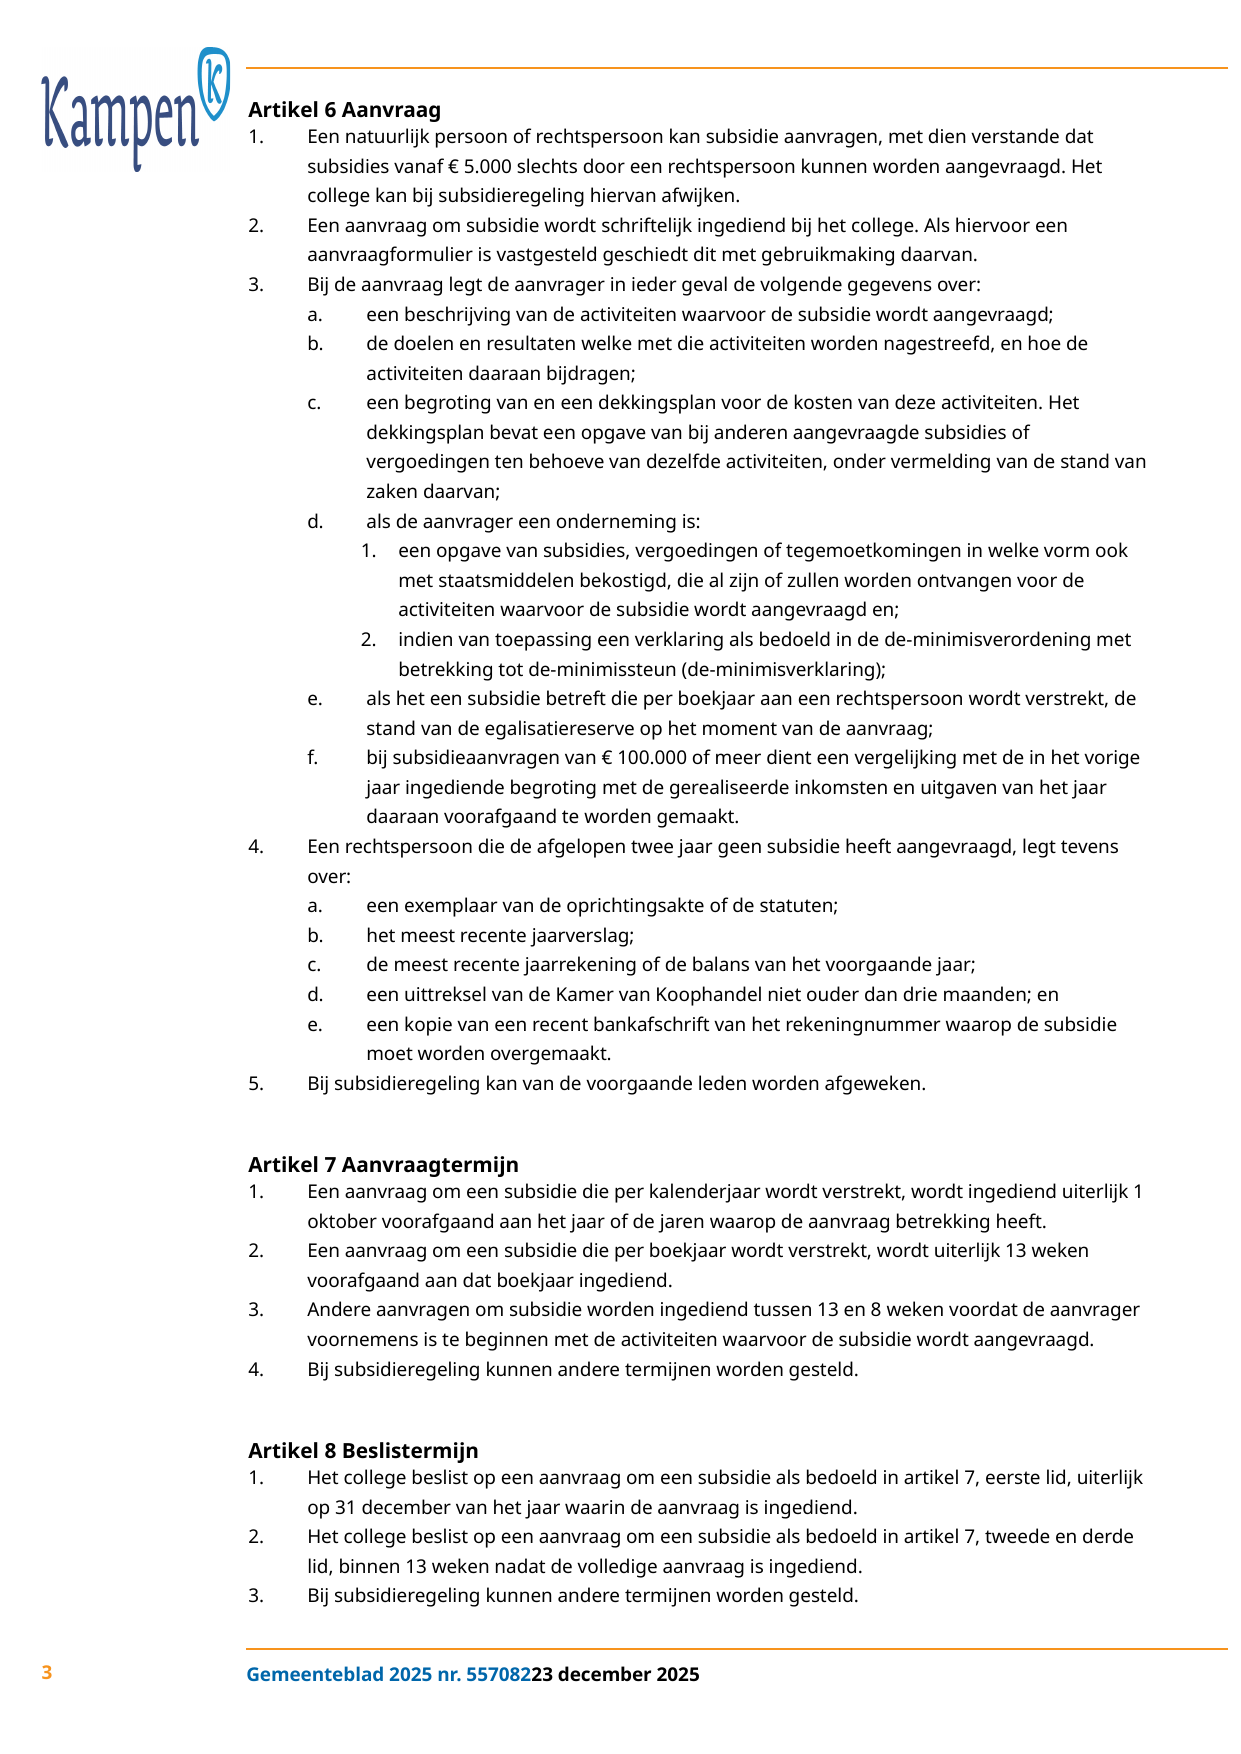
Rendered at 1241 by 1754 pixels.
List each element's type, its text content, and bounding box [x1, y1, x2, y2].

picture [41, 47, 231, 172]
list een exemplaar van de oprichtingsakte of de statuten; [307, 892, 1152, 918]
text Artikel 8 Beslistermijn [248, 1436, 1152, 1464]
list de meest recente jaarrekening of de balans van het voorgaande jaar; [307, 952, 1152, 977]
list Een rechtspersoon die de afgelopen twee jaar geen subsidie heeft aangevraagd, legt tevens over: [248, 833, 1152, 888]
list Een aanvraag om subsidie wordt schriftelijk ingediend bij het college. Als hiervoor een aanvraagformulier is vastgesteld geschiedt dit met gebruikmaking daarvan. [248, 212, 1152, 267]
text Artikel 6 Aanvraag [248, 95, 1152, 123]
list als de aanvrager een onderneming is: [307, 508, 1152, 533]
list Een natuurlijk persoon of rechtspersoon kan subsidie aanvragen, met dien verstande dat subsidies vanaf € 5.000 slechts door een rechtspersoon kunnen worden aangevraagd. Het college kan bij subsidieregeling hiervan afwijken. [248, 123, 1152, 208]
list Bij de aanvraag legt de aanvrager in ieder geval de volgende gegevens over: [248, 271, 1152, 297]
list Het college beslist op een aanvraag om een subsidie als bedoeld in artikel 7, tweede en derde lid, binnen 13 weken nadat de volledige aanvraag is ingediend. [248, 1523, 1152, 1579]
list het meest recente jaarverslag; [307, 922, 1152, 948]
text Artikel 7 Aanvraagtermijn [248, 1150, 1152, 1178]
list een kopie van een recent bankafschrift van het rekeningnummer waarop de subsidie moet worden overgemaakt. [307, 1011, 1152, 1066]
list bij subsidieaanvragen van € 100.000 of meer dient een vergelijking met de in het vorige jaar ingediende begroting met de gerealiseerde inkomsten en uitgaven van het jaar daaraan voorafgaand te worden gemaakt. [307, 744, 1152, 829]
list een beschrijving van de activiteiten waarvoor de subsidie wordt aangevraagd; [307, 301, 1152, 326]
list Bij subsidieregeling kan van de voorgaande leden worden afgeweken. [248, 1070, 1152, 1096]
list de doelen en resultaten welke met die activiteiten worden nagestreefd, en hoe de activiteiten daaraan bijdragen; [307, 330, 1152, 386]
list Bij subsidieregeling kunnen andere termijnen worden gesteld. [248, 1583, 1152, 1608]
list Een aanvraag om een subsidie die per boekjaar wordt verstrekt, wordt uiterlijk 13 weken voorafgaand aan dat boekjaar ingediend. [248, 1237, 1152, 1293]
list indien van toepassing een verklaring als bedoeld in de de-minimisverordening met betrekking tot de-minimissteun (de-minimisverklaring); [361, 626, 1152, 681]
list Het college beslist op een aanvraag om een subsidie als bedoeld in artikel 7, eerste lid, uiterlijk op 31 december van het jaar waarin de aanvraag is ingediend. [248, 1464, 1152, 1519]
list Bij subsidieregeling kunnen andere termijnen worden gesteld. [248, 1356, 1152, 1382]
list een uittreksel van de Kamer van Koophandel niet ouder dan drie maanden; en [307, 981, 1152, 1007]
list als het een subsidie betreft die per boekjaar aan een rechtspersoon wordt verstrekt, de stand van de egalisatiereserve op het moment van de aanvraag; [307, 685, 1152, 741]
list een begroting van en een dekkingsplan voor de kosten van deze activiteiten. Het dekkingsplan bevat een opgave van bij anderen aangevraagde subsidies of vergoedingen ten behoeve van dezelfde activiteiten, onder vermelding van de stand van zaken daarvan; [307, 389, 1152, 504]
list een opgave van subsidies, vergoedingen of tegemoetkomingen in welke vorm ook met staatsmiddelen bekostigd, die al zijn of zullen worden ontvangen voor de activiteiten waarvoor de subsidie wordt aangevraagd en; [361, 537, 1152, 622]
list Een aanvraag om een subsidie die per kalenderjaar wordt verstrekt, wordt ingediend uiterlijk 1 oktober voorafgaand aan het jaar of de jaren waarop de aanvraag betrekking heeft. [248, 1178, 1152, 1234]
list Andere aanvragen om subsidie worden ingediend tussen 13 en 8 weken voordat de aanvrager voornemens is te beginnen met de activiteiten waarvoor de subsidie wordt aangevraagd. [248, 1297, 1152, 1352]
